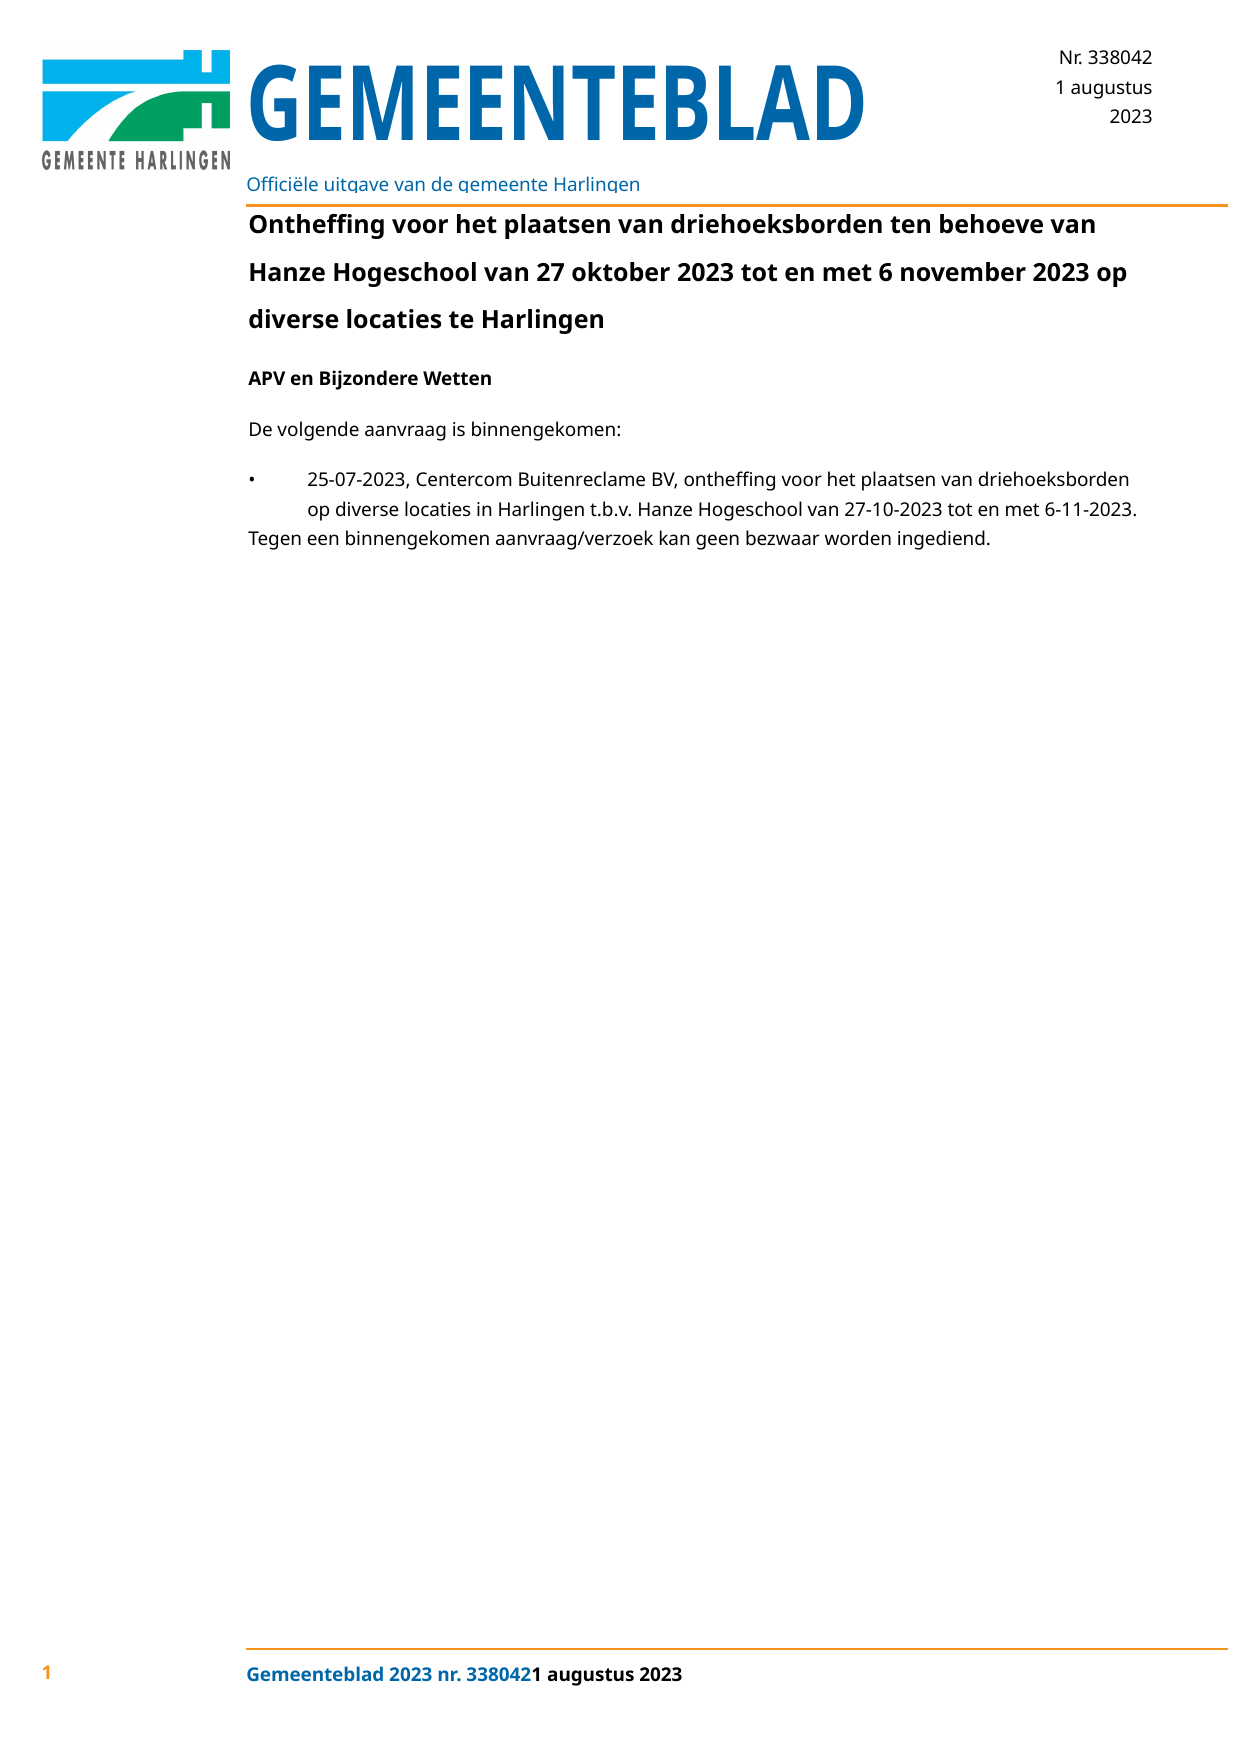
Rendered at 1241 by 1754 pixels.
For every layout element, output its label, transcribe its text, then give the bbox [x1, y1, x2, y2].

text Ontheffing voor het plaatsen van driehoeksborden ten behoeve van Hanze Hogeschool van 27 oktober 2023 tot en met 6 november 2023 op diverse locaties te Harlingen [248, 207, 1152, 336]
list 25-07-2023, Centercom Buitenreclame BV, ontheffing voor het plaatsen van driehoeksborden op diverse locaties in Harlingen t.b.v. Hanze Hogeschool van 27-10-2023 tot en met 6-11-2023. [248, 466, 1152, 522]
picture [41, 47, 231, 172]
text De volgende aanvraag is binnengekomen: [248, 416, 1152, 442]
text Tegen een binnengekomen aanvraag/verzoek kan geen bezwaar worden ingediend. [248, 526, 1152, 551]
text APV en Bijzondere Wetten [248, 366, 1152, 391]
